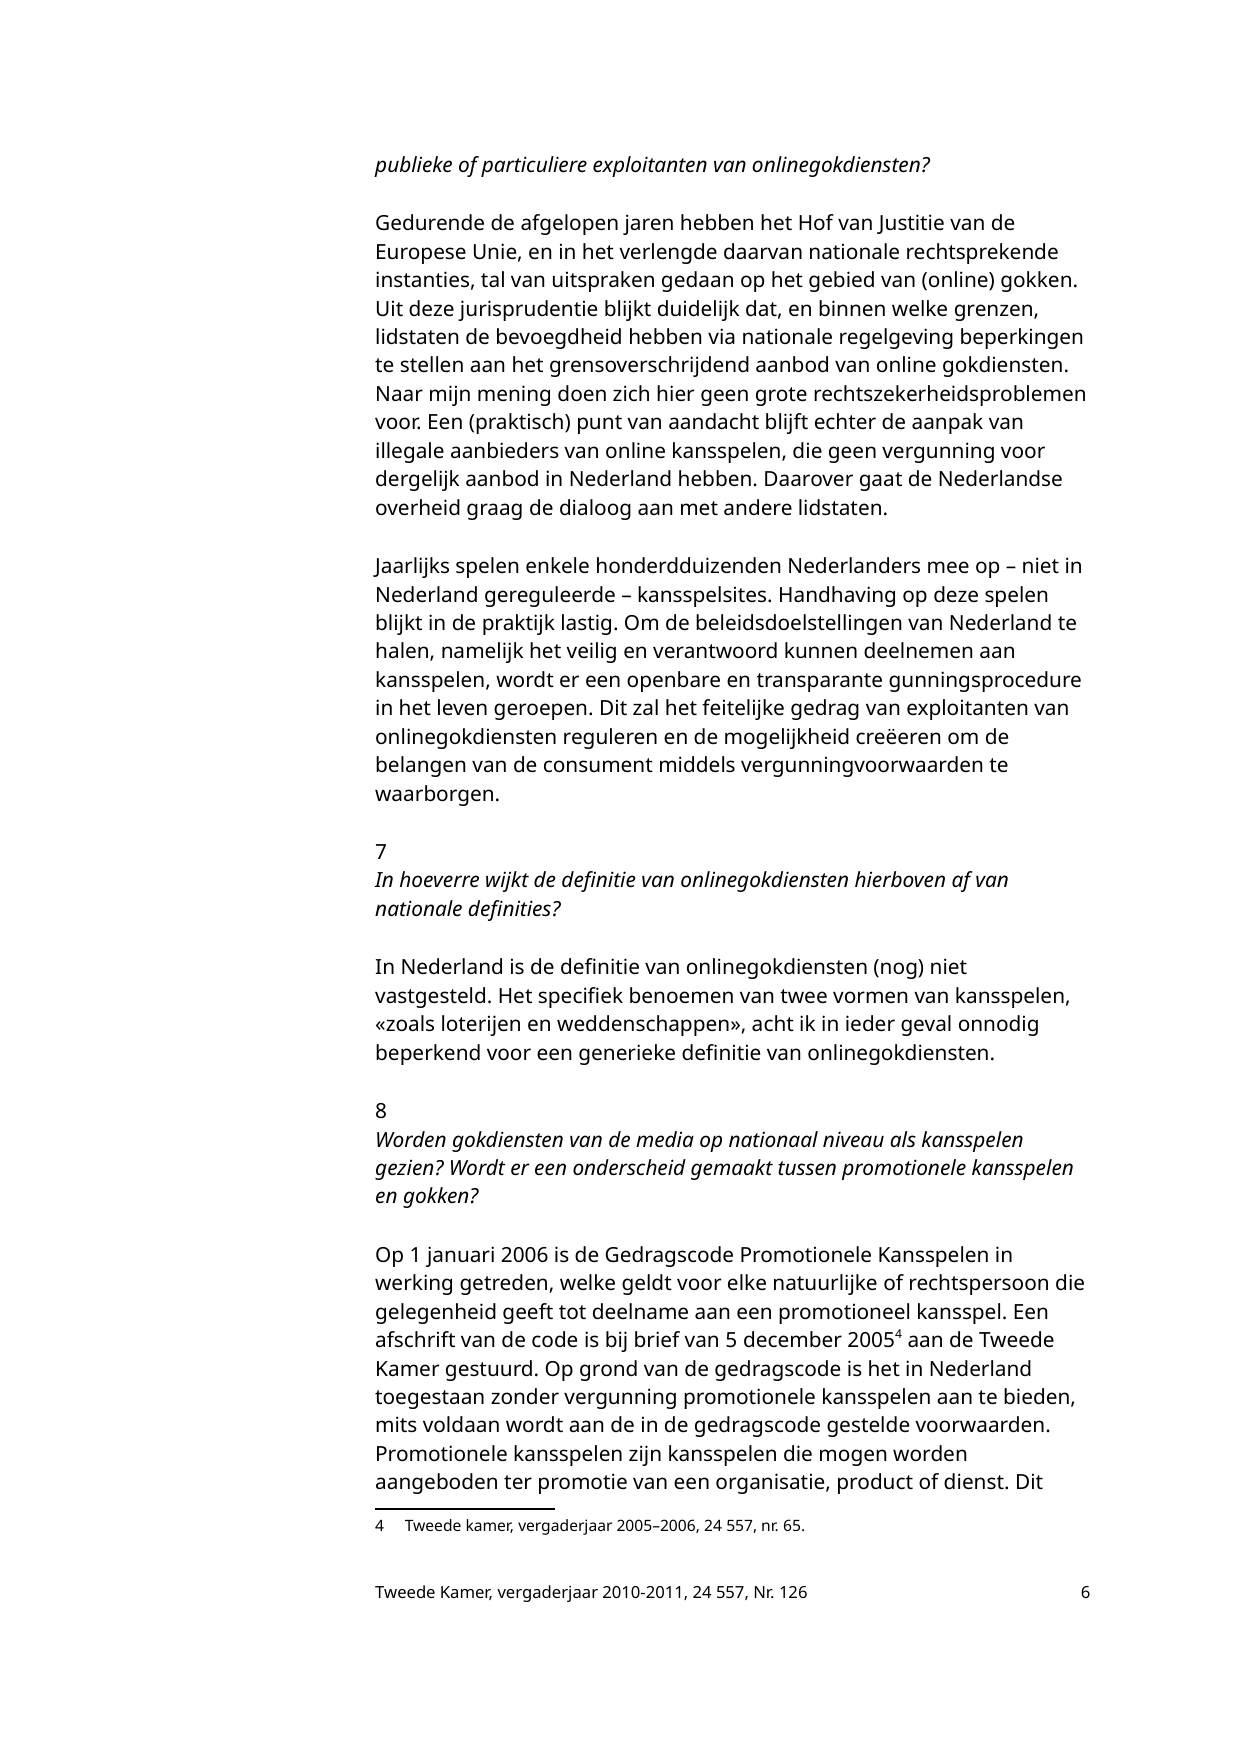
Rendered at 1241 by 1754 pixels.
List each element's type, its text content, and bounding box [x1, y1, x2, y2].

text Gedurende de afgelopen jaren hebben het Hof van Justitie van de Europese Unie, en in het verlengde daarvan nationale rechtsprekende instanties, tal van uitspraken gedaan op het gebied van (online) gokken. Uit deze jurisprudentie blijkt duidelijk dat, en binnen welke grenzen, lidstaten de bevoegdheid hebben via nationale regelgeving beperkingen te stellen aan het grensoverschrijdend aanbod van online gokdiensten. Naar mijn mening doen zich hier geen grote rechtszekerheidsproblemen voor. Een (praktisch) punt van aandacht blijft echter de aanpak van illegale aanbieders van online kansspelen, die geen vergunning voor dergelijk aanbod in Nederland hebben. Daarover gaat de Nederlandse overheid graag de dialoog aan met andere lidstaten. [375, 208, 1090, 521]
text Tweede kamer, vergaderjaar 2005–2006, 24 557, nr. 65. [375, 1508, 1090, 1536]
text In Nederland is de definitie van onlinegokdiensten (nog) niet vastgesteld. Het specifiek benoemen van twee vormen van kansspelen, «zoals loterijen en weddenschappen», acht ik in ieder geval onnodig beperkend voor een generieke definitie van onlinegokdiensten. [375, 952, 1090, 1066]
text Worden gokdiensten van de media op nationaal niveau als kansspelen gezien? Wordt er een onderscheid gemaakt tussen promotionele kansspelen en gokken? [375, 1125, 1090, 1210]
text In hoeverre wijkt de definitie van onlinegokdiensten hierboven af van nationale definities? [375, 866, 1090, 922]
text Jaarlijks spelen enkele honderdduizenden Nederlanders mee op – niet in Nederland gereguleerde – kansspelsites. Handhaving op deze spelen blijkt in de praktijk lastig. Om de beleidsdoelstellingen van Nederland te halen, namelijk het veilig en verantwoord kunnen deelnemen aan kansspelen, wordt er een openbare en transparante gunningsprocedure in het leven geroepen. Dit zal het feitelijke gedrag van exploitanten van onlinegokdiensten reguleren en de mogelijkheid creëeren om de belangen van de consument middels vergunningvoorwaarden te waarborgen. [375, 551, 1090, 807]
text 8 [375, 1096, 1090, 1125]
text Op 1 januari 2006 is de Gedragscode Promotionele Kansspelen in werking getreden, welke geldt voor elke natuurlijke of rechtspersoon die gelegenheid geeft tot deelname aan een promotioneel kansspel. Een afschrift van de code is bij brief van 5 december 2005 aan de Tweede Kamer gestuurd. Op grond van de gedragscode is het in Nederland toegestaan zonder vergunning promotionele kansspelen aan te bieden, mits voldaan wordt aan de in de gedragscode gestelde voorwaarden. Promotionele kansspelen zijn kansspelen die mogen worden aangeboden ter promotie van een organisatie, product of dienst. Dit [375, 1240, 1090, 1496]
text 7 [375, 837, 1090, 866]
text publieke of particuliere exploitanten van onlinegokdiensten? [375, 150, 1090, 178]
